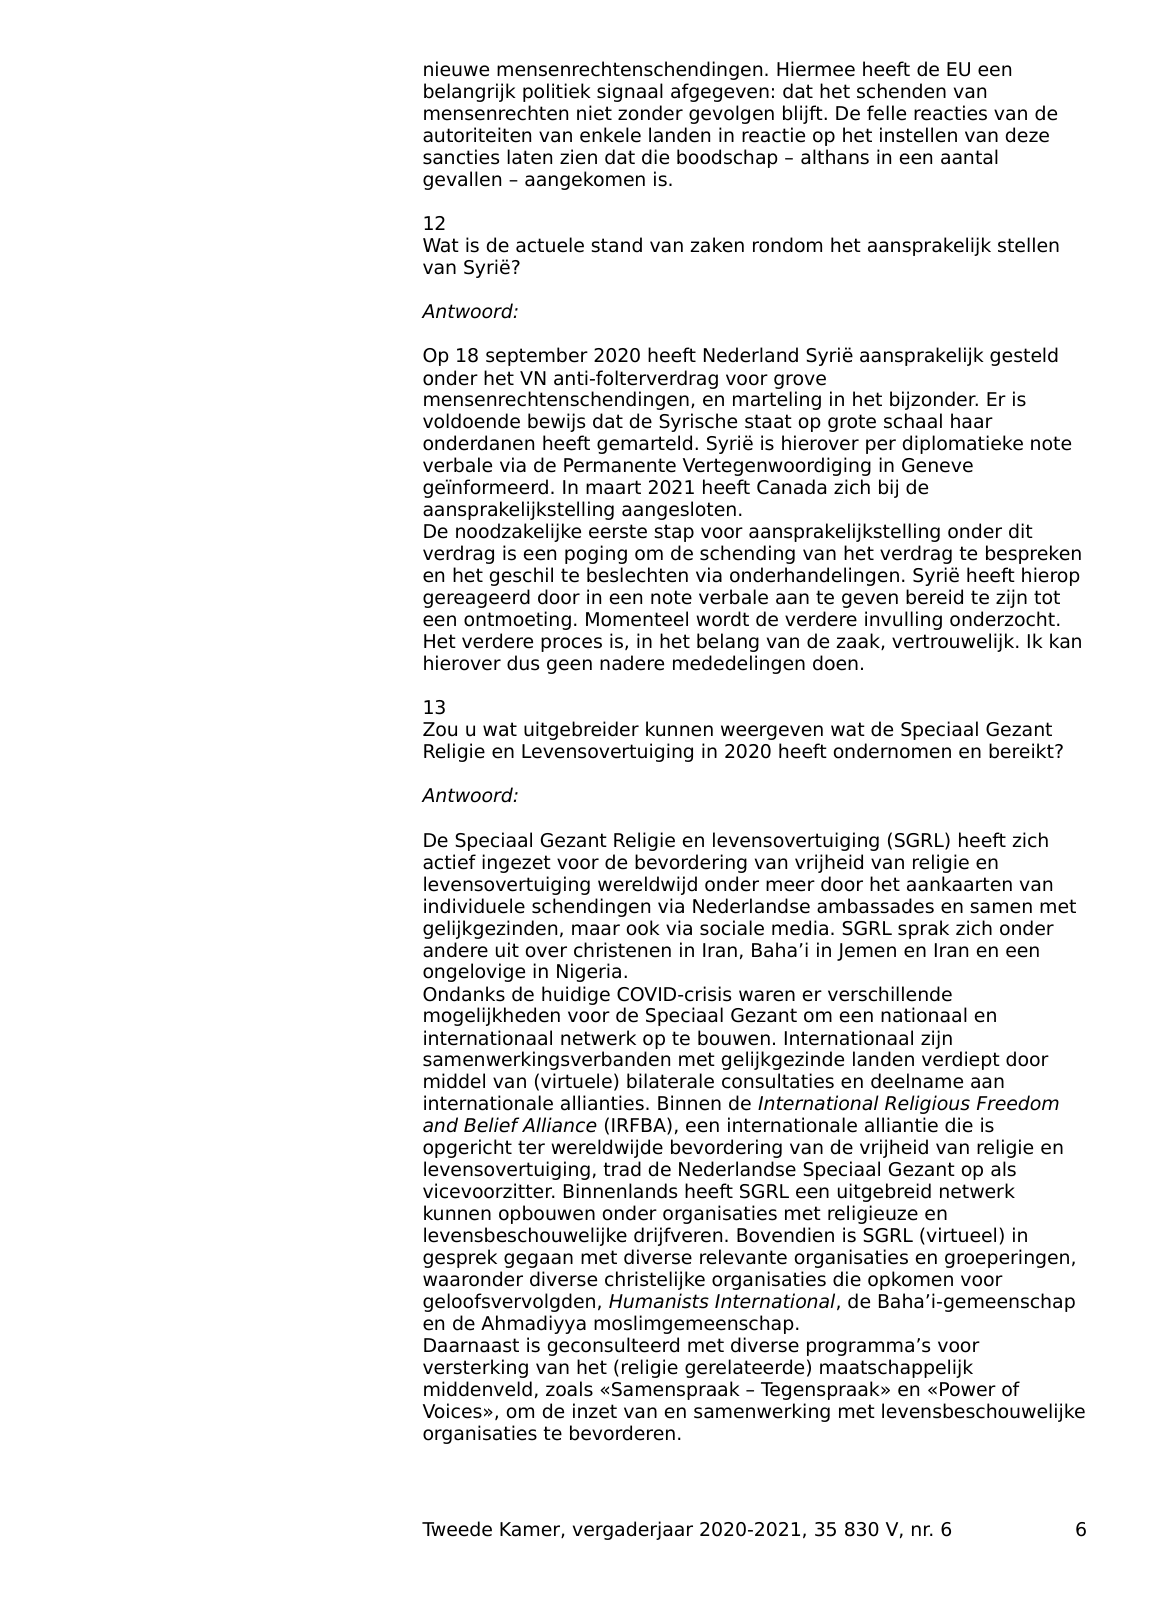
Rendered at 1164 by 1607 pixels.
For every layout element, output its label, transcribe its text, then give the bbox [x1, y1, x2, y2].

subtitle Antwoord: [422, 301, 1087, 323]
text 12 [422, 213, 1087, 235]
text Op 18 september 2020 heeft Nederland Syrië aansprakelijk gesteld onder het VN anti-folterverdrag voor grove mensenrechtenschendingen, en marteling in het bijzonder. Er is voldoende bewijs dat de Syrische staat op grote schaal haar onderdanen heeft gemarteld. Syrië is hierover per diplomatieke note verbale via de Permanente Vertegenwoordiging in Geneve geïnformeerd. In maart 2021 heeft Canada zich bij de aansprakelijkstelling aangesloten. [422, 345, 1087, 521]
text Daarnaast is geconsulteerd met diverse programma’s voor versterking van het (religie gerelateerde) maatschappelijk middenveld, zoals «Samenspraak – Tegenspraak» en «Power of Voices», om de inzet van en samenwerking met levensbeschouwelijke organisaties te bevorderen. [422, 1335, 1087, 1445]
text nieuwe mensenrechtenschendingen. Hiermee heeft de EU een belangrijk politiek signaal afgegeven: dat het schenden van mensenrechten niet zonder gevolgen blijft. De felle reacties van de autoriteiten van enkele landen in reactie op het instellen van deze sancties laten zien dat die boodschap – althans in een aantal gevallen – aangekomen is. [422, 59, 1087, 191]
subtitle Antwoord: [422, 785, 1087, 807]
text De Speciaal Gezant Religie en levensovertuiging (SGRL) heeft zich actief ingezet voor de bevordering van vrijheid van religie en levensovertuiging wereldwijd onder meer door het aankaarten van individuele schendingen via Nederlandse ambassades en samen met gelijkgezinden, maar ook via sociale media. SGRL sprak zich onder andere uit over christenen in Iran, Baha’i in Jemen en Iran en een ongelovige in Nigeria. [422, 829, 1087, 983]
text Ondanks de huidige COVID-crisis waren er verschillende mogelijkheden voor de Speciaal Gezant om een nationaal en internationaal netwerk op te bouwen. Internationaal zijn samenwerkingsverbanden met gelijkgezinde landen verdiept door middel van (virtuele) bilaterale consultaties en deelname aan internationale allianties. Binnen de International Religious Freedom and Belief Alliance (IRFBA), een internationale alliantie die is opgericht ter wereldwijde bevordering van de vrijheid van religie en levensovertuiging, trad de Nederlandse Speciaal Gezant op als vicevoorzitter. Binnenlands heeft SGRL een uitgebreid netwerk kunnen opbouwen onder organisaties met religieuze en levensbeschouwelijke drijfveren. Bovendien is SGRL (virtueel) in gesprek gegaan met diverse relevante organisaties en groeperingen, waaronder diverse christelijke organisaties die opkomen voor geloofsvervolgden, Humanists International, de Baha’i-gemeenschap en de Ahmadiyya moslimgemeenschap. [422, 983, 1087, 1335]
text 13 [422, 697, 1087, 719]
text Zou u wat uitgebreider kunnen weergeven wat de Speciaal Gezant Religie en Levensovertuiging in 2020 heeft ondernomen en bereikt? [422, 719, 1087, 763]
text De noodzakelijke eerste stap voor aansprakelijkstelling onder dit verdrag is een poging om de schending van het verdrag te bespreken en het geschil te beslechten via onderhandelingen. Syrië heeft hierop gereageerd door in een note verbale aan te geven bereid te zijn tot een ontmoeting. Momenteel wordt de verdere invulling onderzocht. Het verdere proces is, in het belang van de zaak, vertrouwelijk. Ik kan hierover dus geen nadere mededelingen doen. [422, 521, 1087, 675]
text Wat is de actuele stand van zaken rondom het aansprakelijk stellen van Syrië? [422, 235, 1087, 279]
